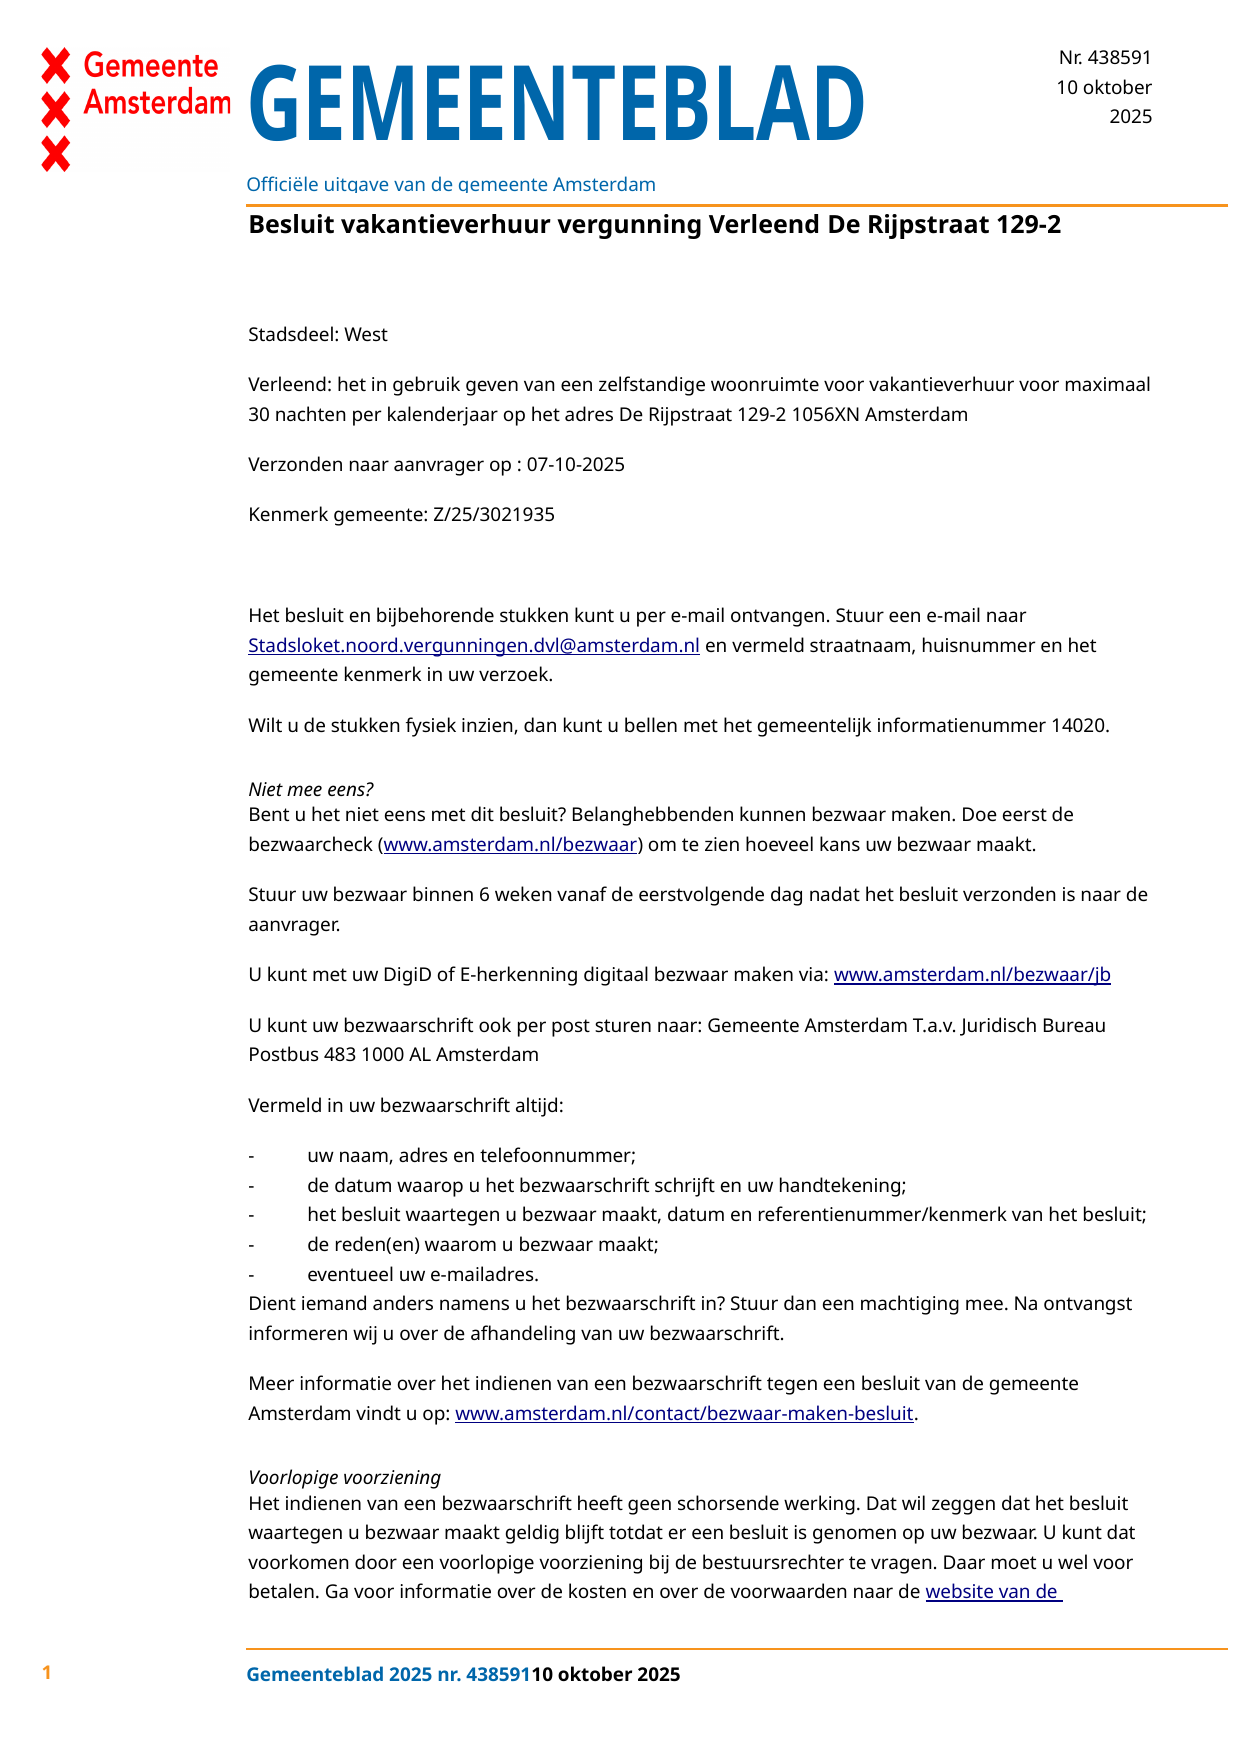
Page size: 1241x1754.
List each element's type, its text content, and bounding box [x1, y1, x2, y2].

text U kunt met uw DigiD of E-herkenning digitaal bezwaar maken via: www.amsterdam.nl/bezwaar/jb [248, 962, 1152, 987]
text Stadsdeel: West [248, 321, 1152, 346]
picture [41, 47, 231, 172]
text Voorlopige voorziening [248, 1464, 1152, 1490]
list eventueel uw e-mailadres. [248, 1261, 1152, 1287]
list de datum waarop u het bezwaarschrift schrijft en uw handtekening; [248, 1172, 1152, 1198]
list uw naam, adres en telefoonnummer; [248, 1142, 1152, 1168]
text Stuur uw bezwaar binnen 6 weken vanaf de eerstvolgende dag nadat het besluit verzonden is naar de aanvrager. [248, 882, 1152, 937]
text Bent u het niet eens met dit besluit? Belanghebbenden kunnen bezwaar maken. Doe eerst de bezwaarcheck (www.amsterdam.nl/bezwaar) om te zien hoeveel kans uw bezwaar maakt. [248, 802, 1152, 857]
list de reden(en) waarom u bezwaar maakt; [248, 1231, 1152, 1257]
text U kunt uw bezwaarschrift ook per post sturen naar: Gemeente Amsterdam T.a.v. Juridisch Bureau Postbus 483 1000 AL Amsterdam [248, 1012, 1152, 1067]
text Het indienen van een bezwaarschrift heeft geen schorsende werking. Dat wil zeggen dat het besluit waartegen u bezwaar maakt geldig blijft totdat er een besluit is genomen op uw bezwaar. U kunt dat voorkomen door een voorlopige voorziening bij de bestuursrechter te vragen. Daar moet u wel voor betalen. Ga voor informatie over de kosten en over de voorwaarden naar de website van de [248, 1490, 1152, 1604]
text Het besluit en bijbehorende stukken kunt u per e-mail ontvangen. Stuur een e-mail naar Stadsloket.noord.vergunningen.dvl@amsterdam.nl en vermeld straatnaam, huisnummer en het gemeente kenmerk in uw verzoek. [248, 602, 1152, 687]
text Besluit vakantieverhuur vergunning Verleend De Rijpstraat 129-2 [248, 207, 1152, 241]
text Verzonden naar aanvrager op : 07-10-2025 [248, 451, 1152, 477]
text Niet mee eens? [248, 776, 1152, 802]
text Wilt u de stukken fysiek inzien, dan kunt u bellen met het gemeentelijk informatienummer 14020. [248, 712, 1152, 738]
text Kenmerk gemeente: Z/25/3021935 [248, 502, 1152, 527]
list het besluit waartegen u bezwaar maakt, datum en referentienummer/kenmerk van het besluit; [248, 1202, 1152, 1227]
text Vermeld in uw bezwaarschrift altijd: [248, 1092, 1152, 1118]
text Dient iemand anders namens u het bezwaarschrift in? Stuur dan een machtiging mee. Na ontvangst informeren wij u over de afhandeling van uw bezwaarschrift. [248, 1290, 1152, 1346]
text Meer informatie over het indienen van een bezwaarschrift tegen een besluit van de gemeente Amsterdam vindt u op: www.amsterdam.nl/contact/bezwaar-maken-besluit. [248, 1370, 1152, 1426]
text Verleend: het in gebruik geven van een zelfstandige woonruimte voor vakantieverhuur voor maximaal 30 nachten per kalenderjaar op het adres De Rijpstraat 129-2 1056XN Amsterdam [248, 371, 1152, 426]
